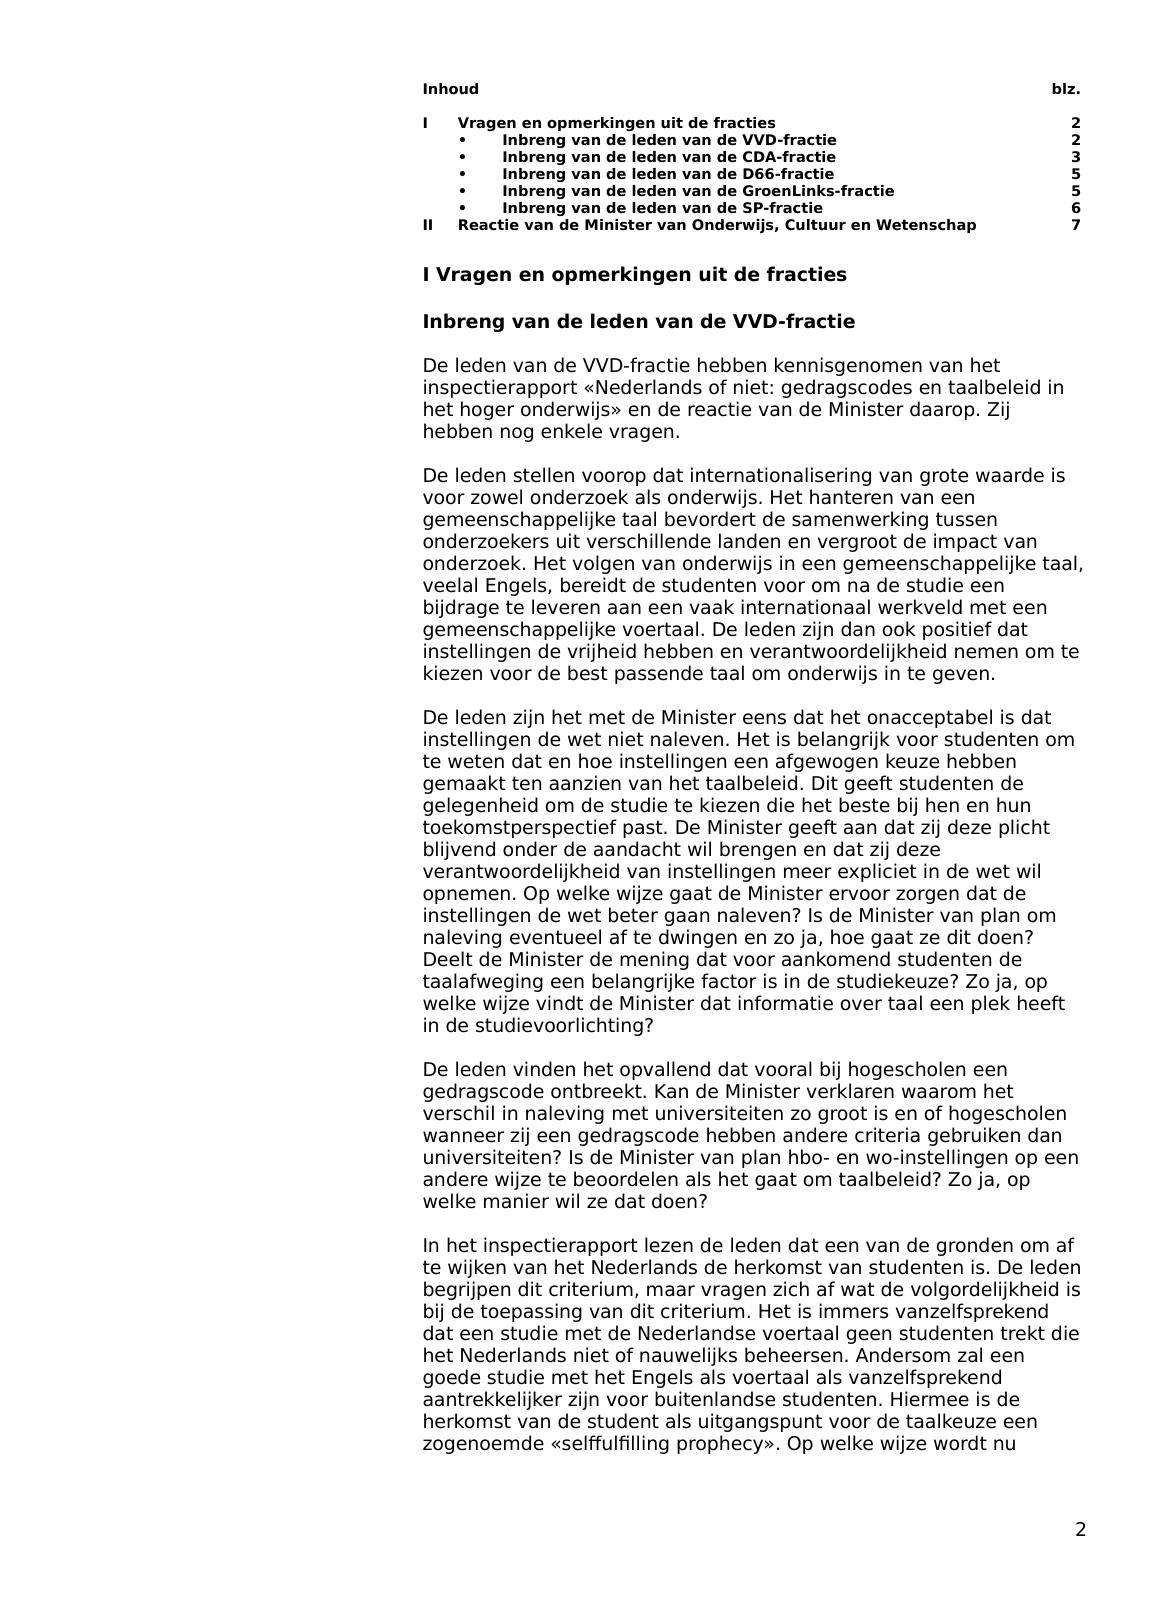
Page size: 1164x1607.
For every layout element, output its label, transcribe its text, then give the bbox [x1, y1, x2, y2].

table_cell [422, 132, 452, 149]
table_cell • [452, 166, 496, 183]
table_header blz. [1028, 81, 1087, 98]
text De leden vinden het opvallend dat vooral bij hogescholen een gedragscode ontbreekt. Kan de Minister verklaren waarom het verschil in naleving met universiteiten zo groot is en of hogescholen wanneer zij een gedragscode hebben andere criteria gebruiken dan universiteiten? Is de Minister van plan hbo- en wo-instellingen op een andere wijze te beoordelen als het gaat om taalbeleid? Zo ja, op welke manier wil ze dat doen? [422, 1059, 1087, 1213]
table_cell Reactie van de Minister van Onderwijs, Cultuur en Wetenschap [452, 217, 1028, 234]
table_cell [452, 98, 496, 115]
table_cell 6 [1028, 200, 1087, 217]
table_cell Vragen en opmerkingen uit de fracties [452, 115, 1028, 132]
table_cell Inbreng van de leden van de D66-fractie [496, 166, 1028, 183]
table_cell • [452, 200, 496, 217]
table_cell [422, 200, 452, 217]
table_cell 2 [1028, 132, 1087, 149]
table_cell I [422, 115, 452, 132]
table_cell [422, 98, 452, 115]
text De leden zijn het met de Minister eens dat het onacceptabel is dat instellingen de wet niet naleven. Het is belangrijk voor studenten om te weten dat en hoe instellingen een afgewogen keuze hebben gemaakt ten aanzien van het taalbeleid. Dit geeft studenten de gelegenheid om de studie te kiezen die het beste bij hen en hun toekomstperspectief past. De Minister geeft aan dat zij deze plicht blijvend onder de aandacht wil brengen en dat zij deze verantwoordelijkheid van instellingen meer expliciet in de wet wil opnemen. Op welke wijze gaat de Minister ervoor zorgen dat de instellingen de wet beter gaan naleven? Is de Minister van plan om naleving eventueel af te dwingen en zo ja, hoe gaat ze dit doen? Deelt de Minister de mening dat voor aankomend studenten de taalafweging een belangrijke factor is in de studiekeuze? Zo ja, op welke wijze vindt de Minister dat informatie over taal een plek heeft in de studievoorlichting? [422, 707, 1087, 1037]
table_header Inhoud [422, 81, 1028, 98]
table_cell II [422, 217, 452, 234]
table_cell • [452, 149, 496, 166]
text In het inspectierapport lezen de leden dat een van de gronden om af te wijken van het Nederlands de herkomst van studenten is. De leden begrijpen dit criterium, maar vragen zich af wat de volgordelijkheid is bij de toepassing van dit criterium. Het is immers vanzelfsprekend dat een studie met de Nederlandse voertaal geen studenten trekt die het Nederlands niet of nauwelijks beheersen. Andersom zal een goede studie met het Engels als voertaal als vanzelfsprekend aantrekkelijker zijn voor buitenlandse studenten. Hiermee is de herkomst van de student als uitgangspunt voor de taalkeuze een zogenoemde «selffulfilling prophecy». Op welke wijze wordt nu [422, 1235, 1087, 1455]
table_cell 5 [1028, 183, 1087, 200]
table_cell Inbreng van de leden van de VVD-fractie [496, 132, 1028, 149]
table_cell • [452, 183, 496, 200]
subtitle I Vragen en opmerkingen uit de fracties [422, 264, 1087, 286]
table_cell 7 [1028, 217, 1087, 234]
text De leden van de VVD-fractie hebben kennisgenomen van het inspectierapport «Nederlands of niet: gedragscodes en taalbeleid in het hoger onderwijs» en de reactie van de Minister daarop. Zij hebben nog enkele vragen. [422, 355, 1087, 443]
table_cell Inbreng van de leden van de SP-fractie [496, 200, 1028, 217]
table_cell 5 [1028, 166, 1087, 183]
table_cell 2 [1028, 115, 1087, 132]
table_cell [422, 149, 452, 166]
subtitle Inbreng van de leden van de VVD-fractie [422, 311, 1087, 333]
table_cell [422, 183, 452, 200]
text De leden stellen voorop dat internationalisering van grote waarde is voor zowel onderzoek als onderwijs. Het hanteren van een gemeenschappelijke taal bevordert de samenwerking tussen onderzoekers uit verschillende landen en vergroot de impact van onderzoek. Het volgen van onderwijs in een gemeenschappelijke taal, veelal Engels, bereidt de studenten voor om na de studie een bijdrage te leveren aan een vaak internationaal werkveld met een gemeenschappelijke voertaal. De leden zijn dan ook positief dat instellingen de vrijheid hebben en verantwoordelijkheid nemen om te kiezen voor de best passende taal om onderwijs in te geven. [422, 465, 1087, 685]
table_cell Inbreng van de leden van de CDA-fractie [496, 149, 1028, 166]
table_cell Inbreng van de leden van de GroenLinks-fractie [496, 183, 1028, 200]
table_cell [496, 98, 1028, 115]
table_cell • [452, 132, 496, 149]
table_cell [422, 166, 452, 183]
table_cell [1028, 98, 1087, 115]
table_cell 3 [1028, 149, 1087, 166]
